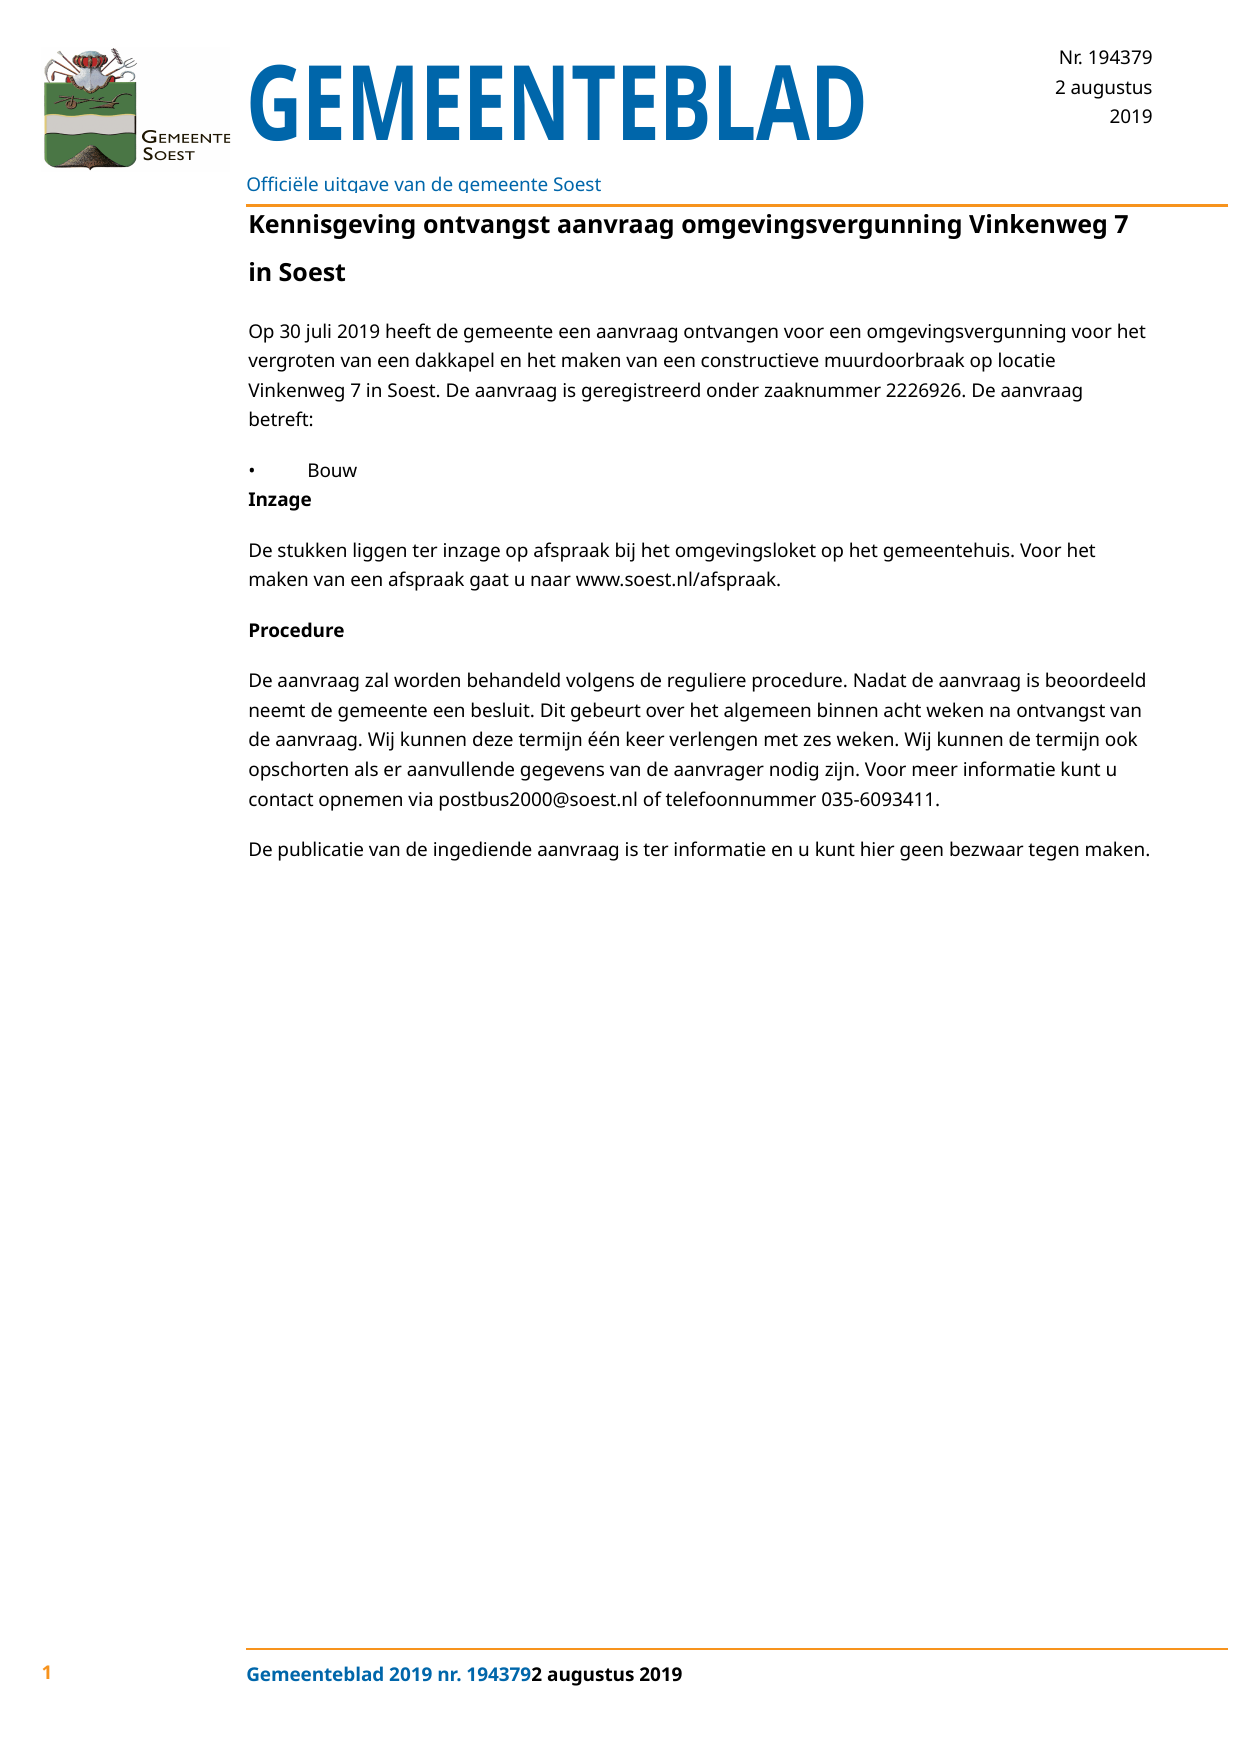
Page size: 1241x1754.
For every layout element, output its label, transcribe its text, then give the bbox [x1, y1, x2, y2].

picture [41, 47, 231, 172]
list Bouw [248, 457, 1152, 483]
text Kennisgeving ontvangst aanvraag omgevingsvergunning Vinkenweg 7 in Soest [248, 207, 1152, 288]
text Op 30 juli 2019 heeft de gemeente een aanvraag ontvangen voor een omgevingsvergunning voor het vergroten van een dakkapel en het maken van een constructieve muurdoorbraak op locatie Vinkenweg 7 in Soest. De aanvraag is geregistreerd onder zaaknummer 2226926. De aanvraag betreft: [248, 318, 1152, 432]
text De publicatie van de ingediende aanvraag is ter informatie en u kunt hier geen bezwaar tegen maken. [248, 836, 1152, 862]
text Procedure [248, 617, 1152, 643]
text De aanvraag zal worden behandeld volgens de reguliere procedure. Nadat de aanvraag is beoordeeld neemt de gemeente een besluit. Dit gebeurt over het algemeen binnen acht weken na ontvangst van de aanvraag. Wij kunnen deze termijn één keer verlengen met zes weken. Wij kunnen de termijn ook opschorten als er aanvullende gegevens van de aanvrager nodig zijn. Voor meer informatie kunt u contact opnemen via postbus2000@soest.nl of telefoonnummer 035-6093411. [248, 667, 1152, 812]
text Inzage [248, 487, 1152, 512]
text De stukken liggen ter inzage op afspraak bij het omgevingsloket op het gemeentehuis. Voor het maken van een afspraak gaat u naar www.soest.nl/afspraak. [248, 537, 1152, 592]
